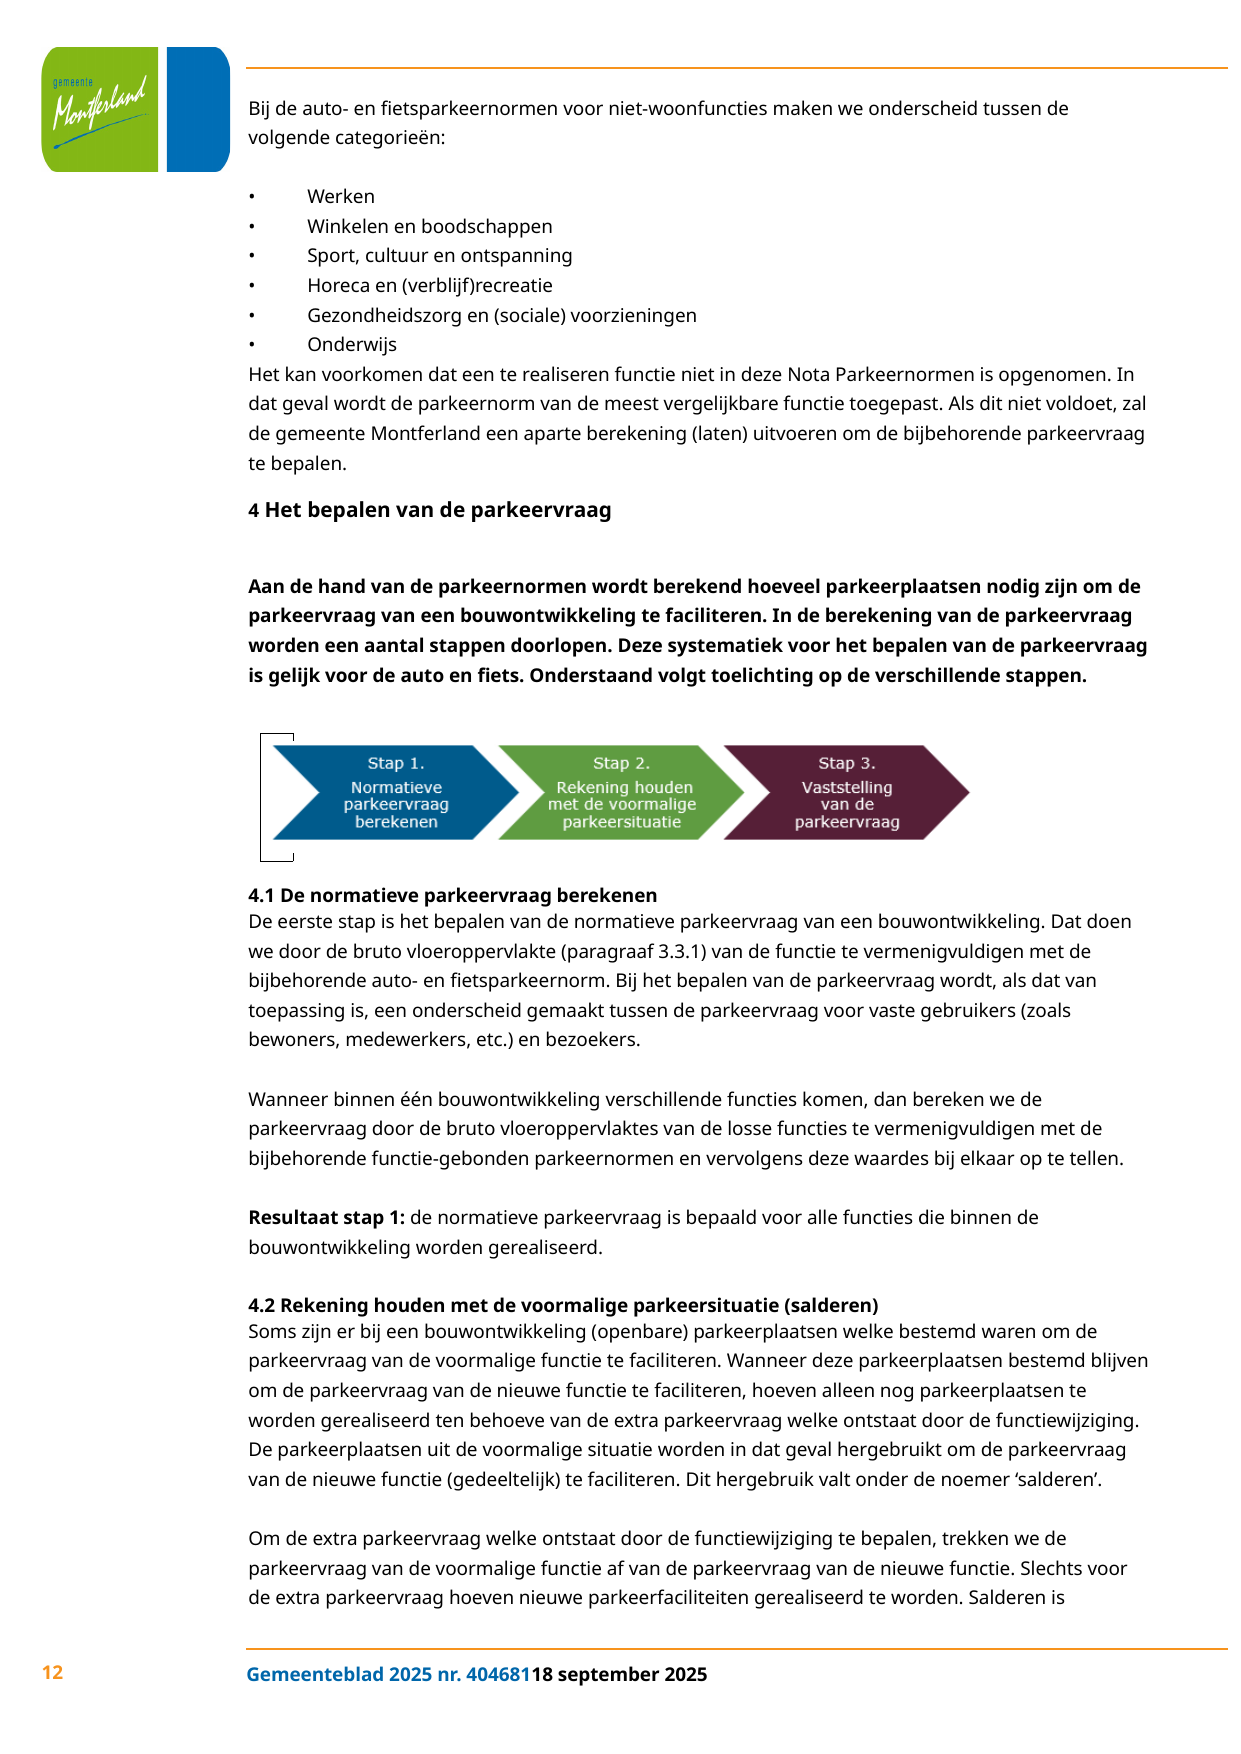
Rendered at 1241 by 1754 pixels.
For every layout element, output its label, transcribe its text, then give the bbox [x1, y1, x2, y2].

picture [268, 741, 978, 853]
text 4.1 De normatieve parkeervraag berekenen [248, 883, 1152, 908]
text Om de extra parkeervraag welke ontstaat door de functiewijziging te bepalen, trekken we de parkeervraag van de voormalige functie af van de parkeervraag van de nieuwe functie. Slechts voor de extra parkeervraag hoeven nieuwe parkeerfaciliteiten gerealiseerd te worden. Salderen is [248, 1525, 1152, 1610]
text 4.2 Rekening houden met de voormalige parkeersituatie (salderen) [248, 1292, 1152, 1318]
text Bij de auto- en fietsparkeernormen voor niet-woonfuncties maken we onderscheid tussen de volgende categorieën: [248, 95, 1152, 150]
list Onderwijs [248, 331, 1152, 357]
picture [41, 47, 231, 172]
text De eerste stap is het bepalen van de normatieve parkeervraag van een bouwontwikkeling. Dat doen we door de bruto vloeroppervlakte (paragraaf 3.3.1) van de functie te vermenigvuldigen met de bijbehorende auto- en fietsparkeernorm. Bij het bepalen van de parkeervraag wordt, als dat van toepassing is, een onderscheid gemaakt tussen de parkeervraag voor vaste gebruikers (zoals bewoners, medewerkers, etc.) en bezoekers. [248, 908, 1152, 1052]
list Werken [248, 183, 1152, 209]
list Horeca en (verblijf)recreatie [248, 272, 1152, 298]
text Het kan voorkomen dat een te realiseren functie niet in deze Nota Parkeernormen is opgenomen. In dat geval wordt de parkeernorm van de meest vergelijkbare functie toegepast. Als dit niet voldoet, zal de gemeente Montferland een aparte berekening (laten) uitvoeren om de bijbehorende parkeervraag te bepalen. [248, 361, 1152, 476]
text 4 Het bepalen van de parkeervraag [248, 495, 1152, 524]
list Gezondheidszorg en (sociale) voorzieningen [248, 302, 1152, 328]
text Wanneer binnen één bouwontwikkeling verschillende functies komen, dan bereken we de parkeervraag door de bruto vloeroppervlaktes van de losse functies te vermenigvuldigen met de bijbehorende functie-gebonden parkeernormen en vervolgens deze waardes bij elkaar op te tellen. [248, 1086, 1152, 1171]
list Sport, cultuur en ontspanning [248, 243, 1152, 268]
text Soms zijn er bij een bouwontwikkeling (openbare) parkeerplaatsen welke bestemd waren om de parkeervraag van de voormalige functie te faciliteren. Wanneer deze parkeerplaatsen bestemd blijven om de parkeervraag van de nieuwe functie te faciliteren, hoeven alleen nog parkeerplaatsen te worden gerealiseerd ten behoeve van de extra parkeervraag welke ontstaat door de functiewijziging. De parkeerplaatsen uit de voormalige situatie worden in dat geval hergebruikt om de parkeervraag van de nieuwe functie (gedeeltelijk) te faciliteren. Dit hergebruik valt onder de noemer ‘salderen’. [248, 1318, 1152, 1492]
list Winkelen en boodschappen [248, 213, 1152, 239]
text Aan de hand van de parkeernormen wordt berekend hoeveel parkeerplaatsen nodig zijn om de parkeervraag van een bouwontwikkeling te faciliteren. In de berekening van de parkeervraag worden een aantal stappen doorlopen. Deze systematiek voor het bepalen van de parkeervraag is gelijk voor de auto en fiets. Onderstaand volgt toelichting op de verschillende stappen. [248, 573, 1152, 688]
table_header Resultaat stap 1: de normatieve parkeervraag is bepaald voor alle functies die binnen de bouwontwikkeling worden gerealiseerd. [248, 1204, 1152, 1259]
